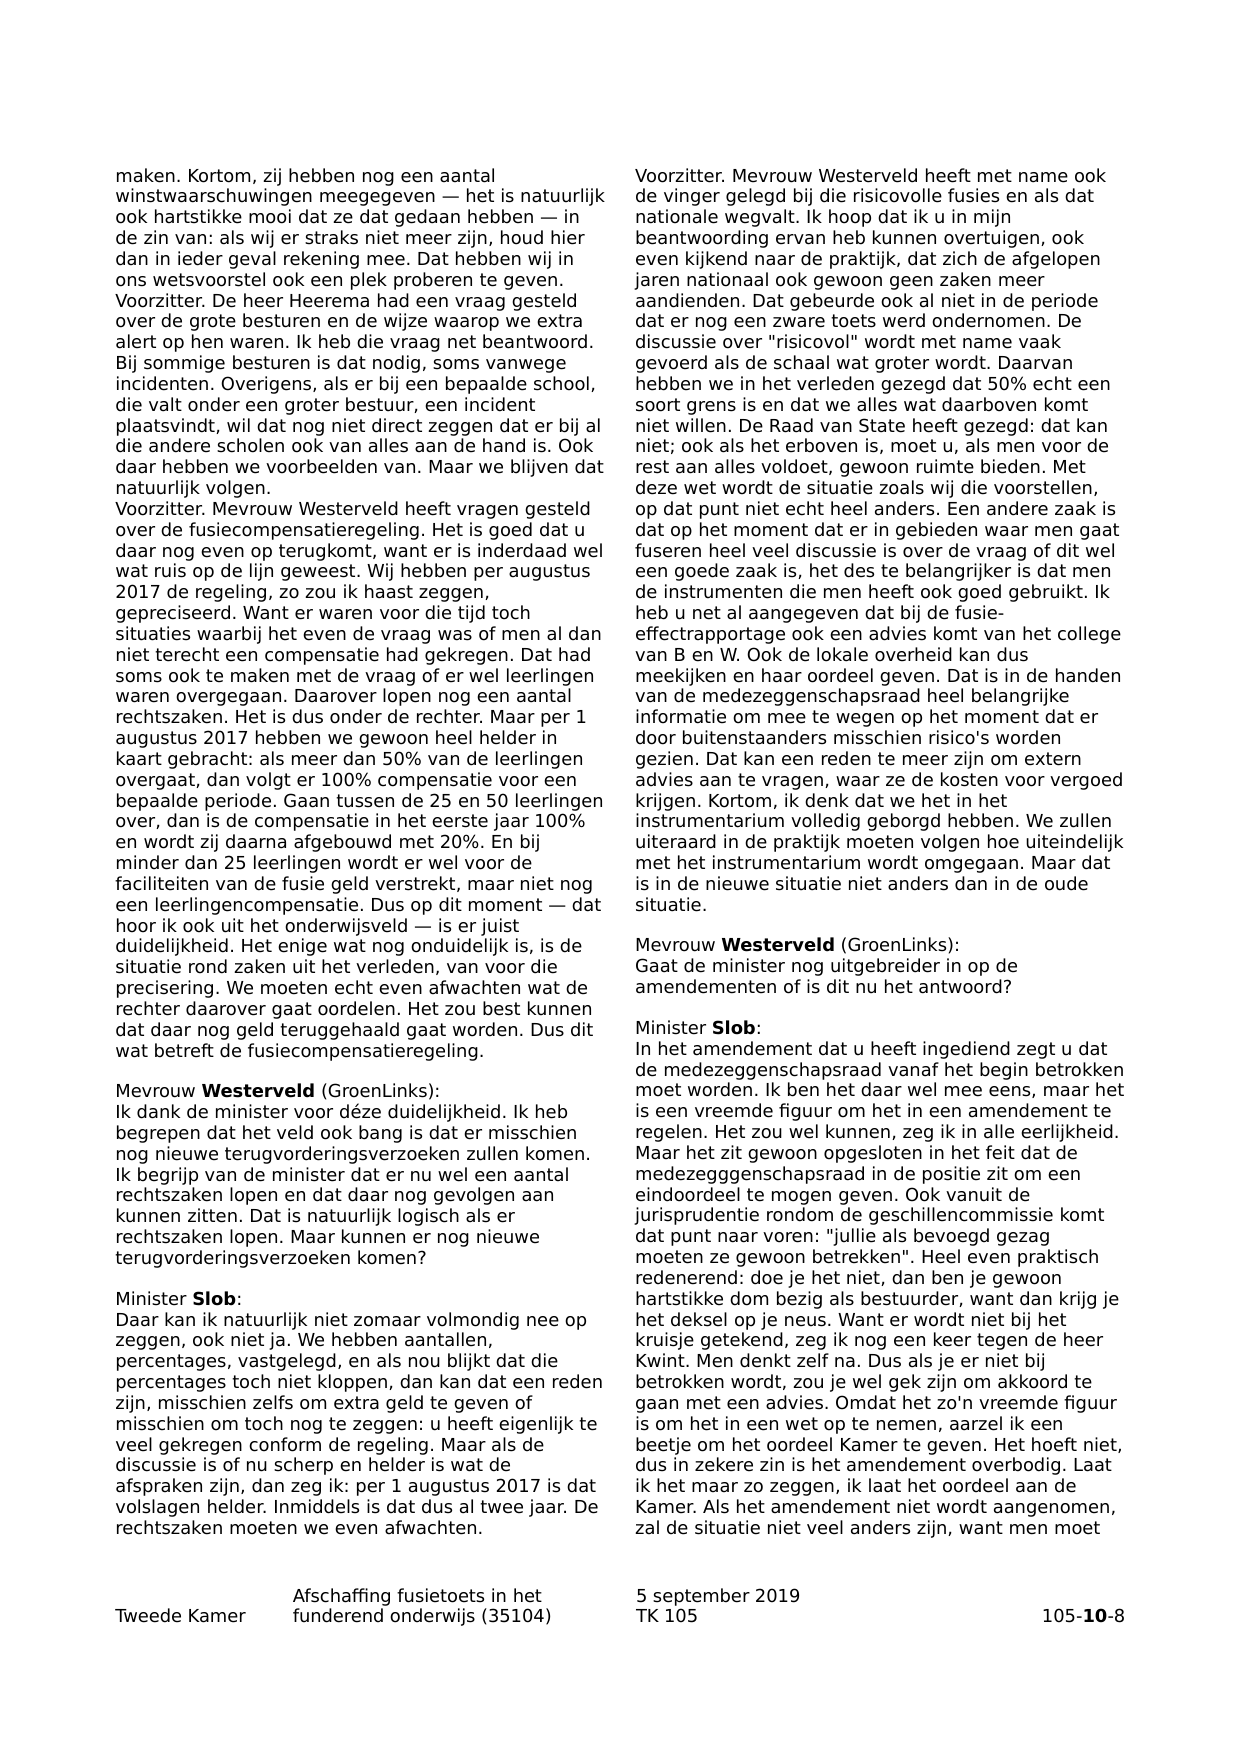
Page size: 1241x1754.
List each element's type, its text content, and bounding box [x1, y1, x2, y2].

text maken. Kortom, zij hebben nog een aantal winstwaarschuwingen meegegeven — het is natuurlijk ook hartstikke mooi dat ze dat gedaan hebben — in de zin van: als wij er straks niet meer zijn, houd hier dan in ieder geval rekening mee. Dat hebben wij in ons wetsvoorstel ook een plek proberen te geven. [115, 165, 605, 290]
text Gaat de minister nog uitgebreider in op de amendementen of is dit nu het antwoord? [635, 956, 1125, 998]
text Ik dank de minister voor déze duidelijkheid. Ik heb begrepen dat het veld ook bang is dat er misschien nog nieuwe terugvorderingsverzoeken zullen komen. Ik begrijp van de minister dat er nu wel een aantal rechtszaken lopen en dat daar nog gevolgen aan kunnen zitten. Dat is natuurlijk logisch als er rechtszaken lopen. Maar kunnen er nog nieuwe terugvorderingsverzoeken komen? [115, 1102, 605, 1268]
text Daar kan ik natuurlijk niet zomaar volmondig nee op zeggen, ook niet ja. We hebben aantallen, percentages, vastgelegd, en als nou blijkt dat die percentages toch niet kloppen, dan kan dat een reden zijn, misschien zelfs om extra geld te geven of misschien om toch nog te zeggen: u heeft eigenlijk te veel gekregen conform de regeling. Maar als de discussie is of nu scherp en helder is wat de afspraken zijn, dan zeg ik: per 1 augustus 2017 is dat volslagen helder. Inmiddels is dat dus al twee jaar. De rechtszaken moeten we even afwachten. [115, 1309, 605, 1538]
text Voorzitter. Mevrouw Westerveld heeft vragen gesteld over de fusiecompensatieregeling. Het is goed dat u daar nog even op terugkomt, want er is inderdaad wel wat ruis op de lijn geweest. Wij hebben per augustus 2017 de regeling, zo zou ik haast zeggen, gepreciseerd. Want er waren voor die tijd toch situaties waarbij het even de vraag was of men al dan niet terecht een compensatie had gekregen. Dat had soms ook te maken met de vraag of er wel leerlingen waren overgegaan. Daarover lopen nog een aantal rechtszaken. Het is dus onder de rechter. Maar per 1 augustus 2017 hebben we gewoon heel helder in kaart gebracht: als meer dan 50% van de leerlingen overgaat, dan volgt er 100% compensatie voor een bepaalde periode. Gaan tussen de 25 en 50 leerlingen over, dan is de compensatie in het eerste jaar 100% en wordt zij daarna afgebouwd met 20%. En bij minder dan 25 leerlingen wordt er wel voor de faciliteiten van de fusie geld verstrekt, maar niet nog een leerlingencompensatie. Dus op dit moment — dat hoor ik ook uit het onderwijsveld — is er juist duidelijkheid. Het enige wat nog onduidelijk is, is de situatie rond zaken uit het verleden, van voor die precisering. We moeten echt even afwachten wat de rechter daarover gaat oordelen. Het zou best kunnen dat daar nog geld teruggehaald gaat worden. Dus dit wat betreft de fusiecompensatieregeling. [115, 499, 605, 1061]
text Minister Slob: [635, 1018, 1125, 1038]
text In het amendement dat u heeft ingediend zegt u dat de medezeggenschapsraad vanaf het begin betrokken moet worden. Ik ben het daar wel mee eens, maar het is een vreemde figuur om het in een amendement te regelen. Het zou wel kunnen, zeg ik in alle eerlijkheid. Maar het zit gewoon opgesloten in het feit dat de medezegggenschapsraad in de positie zit om een eindoordeel te mogen geven. Ook vanuit de jurisprudentie rondom de geschillencommissie komt dat punt naar voren: "jullie als bevoegd gezag moeten ze gewoon betrekken". Heel even praktisch redenerend: doe je het niet, dan ben je gewoon hartstikke dom bezig als bestuurder, want dan krijg je het deksel op je neus. Want er wordt niet bij het kruisje getekend, zeg ik nog een keer tegen de heer Kwint. Men denkt zelf na. Dus als je er niet bij betrokken wordt, zou je wel gek zijn om akkoord te gaan met een advies. Omdat het zo'n vreemde figuur is om het in een wet op te nemen, aarzel ik een beetje om het oordeel Kamer te geven. Het hoeft niet, dus in zekere zin is het amendement overbodig. Laat ik het maar zo zeggen, ik laat het oordeel aan de Kamer. Als het amendement niet wordt aangenomen, zal de situatie niet veel anders zijn, want men moet [635, 1038, 1125, 1538]
text Voorzitter. Mevrouw Westerveld heeft met name ook de vinger gelegd bij die risicovolle fusies en als dat nationale wegvalt. Ik hoop dat ik u in mijn beantwoording ervan heb kunnen overtuigen, ook even kijkend naar de praktijk, dat zich de afgelopen jaren nationaal ook gewoon geen zaken meer aandienden. Dat gebeurde ook al niet in de periode dat er nog een zware toets werd ondernomen. De discussie over "risicovol" wordt met name vaak gevoerd als de schaal wat groter wordt. Daarvan hebben we in het verleden gezegd dat 50% echt een soort grens is en dat we alles wat daarboven komt niet willen. De Raad van State heeft gezegd: dat kan niet; ook als het erboven is, moet u, als men voor de rest aan alles voldoet, gewoon ruimte bieden. Met deze wet wordt de situatie zoals wij die voorstellen, op dat punt niet echt heel anders. Een andere zaak is dat op het moment dat er in gebieden waar men gaat fuseren heel veel discussie is over de vraag of dit wel een goede zaak is, het des te belangrijker is dat men de instrumenten die men heeft ook goed gebruikt. Ik heb u net al aangegeven dat bij de fusie-effectrapportage ook een advies komt van het college van B en W. Ook de lokale overheid kan dus meekijken en haar oordeel geven. Dat is in de handen van de medezeggenschapsraad heel belangrijke informatie om mee te wegen op het moment dat er door buitenstaanders misschien risico's worden gezien. Dat kan een reden te meer zijn om extern advies aan te vragen, waar ze de kosten voor vergoed krijgen. Kortom, ik denk dat we het in het instrumentarium volledig geborgd hebben. We zullen uiteraard in de praktijk moeten volgen hoe uiteindelijk met het instrumentarium wordt omgegaan. Maar dat is in de nieuwe situatie niet anders dan in de oude situatie. [635, 165, 1125, 915]
text Mevrouw Westerveld (GroenLinks): [635, 935, 1125, 956]
text Minister Slob: [115, 1288, 605, 1309]
text Mevrouw Westerveld (GroenLinks): [115, 1081, 605, 1102]
text Voorzitter. De heer Heerema had een vraag gesteld over de grote besturen en de wijze waarop we extra alert op hen waren. Ik heb die vraag net beantwoord. Bij sommige besturen is dat nodig, soms vanwege incidenten. Overigens, als er bij een bepaalde school, die valt onder een groter bestuur, een incident plaatsvindt, wil dat nog niet direct zeggen dat er bij al die andere scholen ook van alles aan de hand is. Ook daar hebben we voorbeelden van. Maar we blijven dat natuurlijk volgen. [115, 290, 605, 499]
